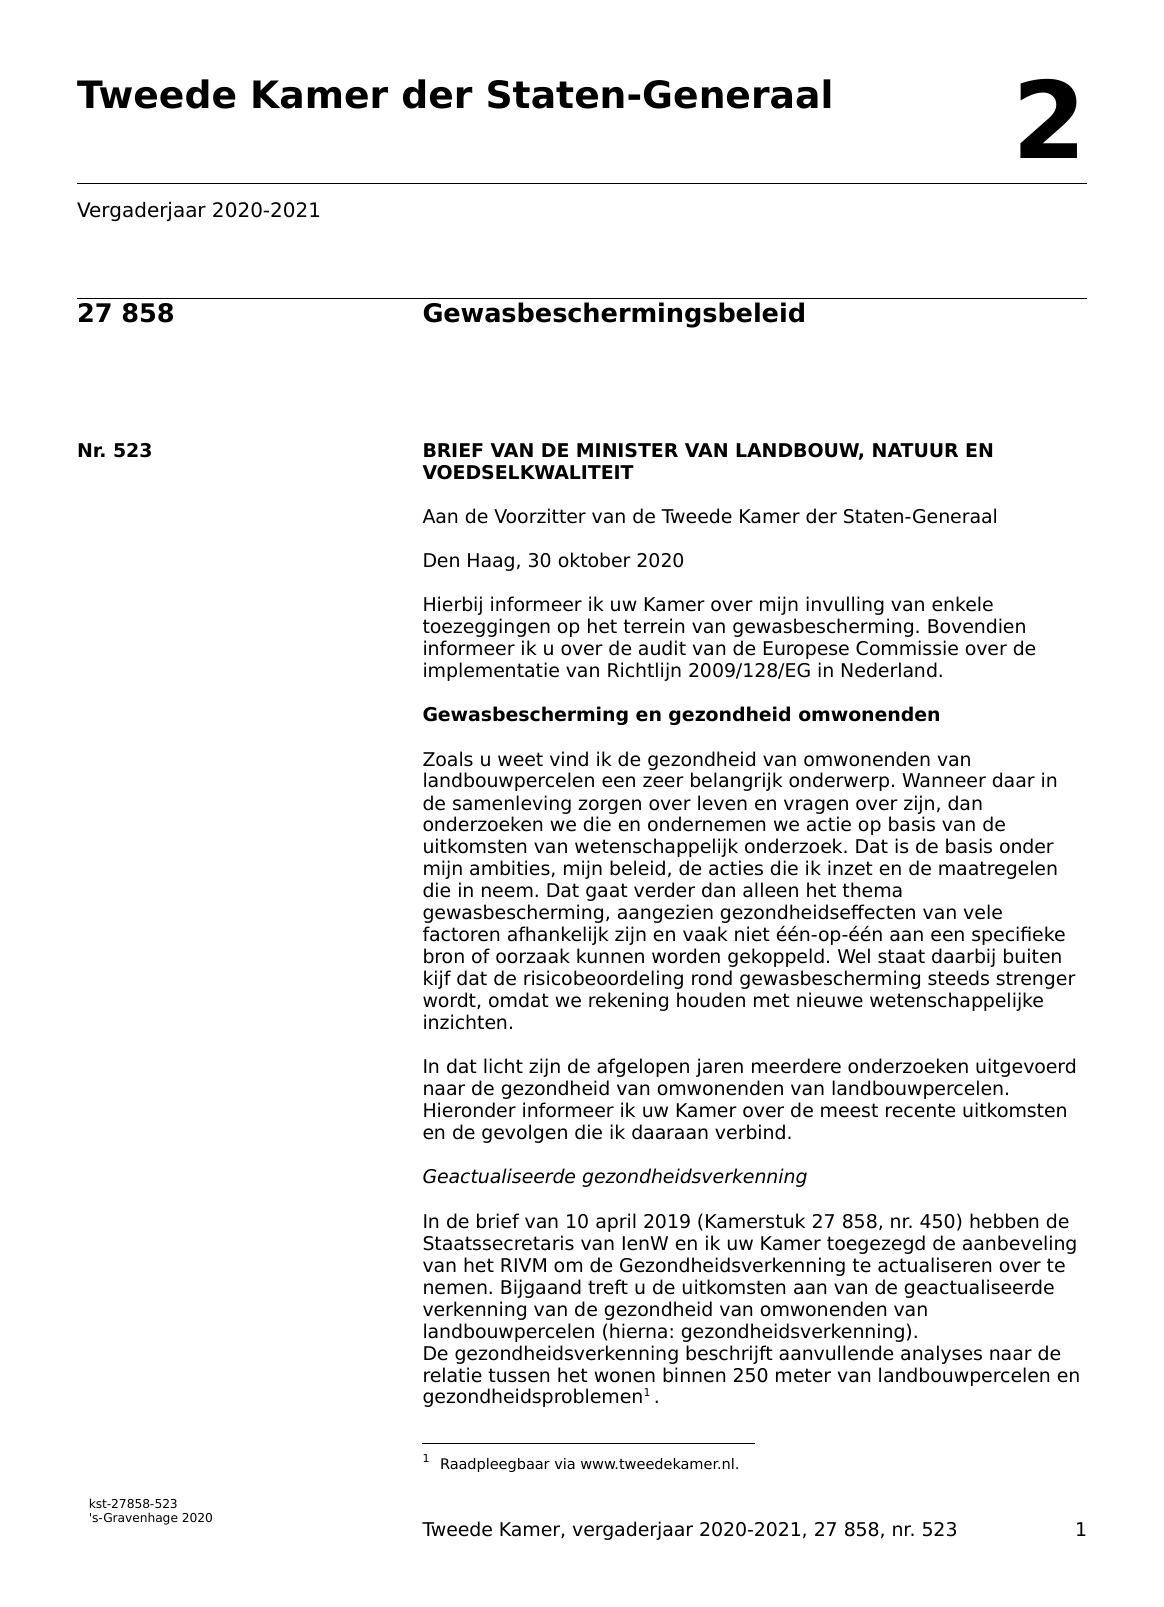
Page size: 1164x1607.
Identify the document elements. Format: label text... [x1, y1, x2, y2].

text Hierbij informeer ik uw Kamer over mijn invulling van enkele toezeggingen op het terrein van gewasbescherming. Bovendien informeer ik u over de audit van de Europese Commissie over de implementatie van Richtlijn 2009/128/EG in Nederland. [422, 594, 1087, 682]
subtitle Nr. 523 BRIEF VAN DE MINISTER VAN LANDBOUW, NATUUR EN VOEDSELKWALITEIT [77, 440, 1087, 484]
text In dat licht zijn de afgelopen jaren meerdere onderzoeken uitgevoerd naar de gezondheid van omwonenden van landbouwpercelen. Hieronder informeer ik uw Kamer over de meest recente uitkomsten en de gevolgen die ik daaraan verbind. [422, 1056, 1087, 1144]
table_cell Vergaderjaar 2020-2021 [77, 184, 1087, 298]
subtitle 27 858 Gewasbeschermingsbeleid [77, 299, 1087, 329]
text Zoals u weet vind ik de gezondheid van omwonenden van landbouwpercelen een zeer belangrijk onderwerp. Wanneer daar in de samenleving zorgen over leven en vragen over zijn, dan onderzoeken we die en ondernemen we actie op basis van de uitkomsten van wetenschappelijk onderzoek. Dat is de basis onder mijn ambities, mijn beleid, de acties die ik inzet en de maatregelen die in neem. Dat gaat verder dan alleen het thema gewasbescherming, aangezien gezondheidseffecten van vele factoren afhankelijk zijn en vaak niet één-op-één aan een specifieke bron of oorzaak kunnen worden gekoppeld. Wel staat daarbij buiten kijf dat de risicobeoordeling rond gewasbescherming steeds strenger wordt, omdat we rekening houden met nieuwe wetenschappelijke inzichten. [422, 748, 1087, 1034]
table_header Tweede Kamer der Staten-Generaal [77, 59, 886, 183]
text Raadpleegbaar via www.tweedekamer.nl. [422, 1452, 1087, 1474]
text Den Haag, 30 oktober 2020 [422, 550, 1087, 572]
text 's-Gravenhage 2020 [88, 1511, 323, 1525]
text kst-27858-523 [88, 1497, 323, 1511]
text In de brief van 10 april 2019 (Kamerstuk 27 858, nr. 450) hebben de Staatssecretaris van IenW en ik uw Kamer toegezegd de aanbeveling van het RIVM om de Gezondheidsverkenning te actualiseren over te nemen. Bijgaand treft u de uitkomsten aan van de geactualiseerde verkenning van de gezondheid van omwonenden van landbouwpercelen (hierna: gezondheidsverkenning). [422, 1211, 1087, 1342]
table_header 2 [886, 59, 1087, 183]
text Aan de Voorzitter van de Tweede Kamer der Staten-Generaal [422, 506, 1087, 528]
subtitle Geactualiseerde gezondheidsverkenning [422, 1166, 1087, 1188]
text De gezondheidsverkenning beschrijft aanvullende analyses naar de relatie tussen het wonen binnen 250 meter van landbouwpercelen en gezondheidsproblemen. [422, 1342, 1087, 1408]
subtitle Gewasbescherming en gezondheid omwonenden [422, 704, 1087, 726]
